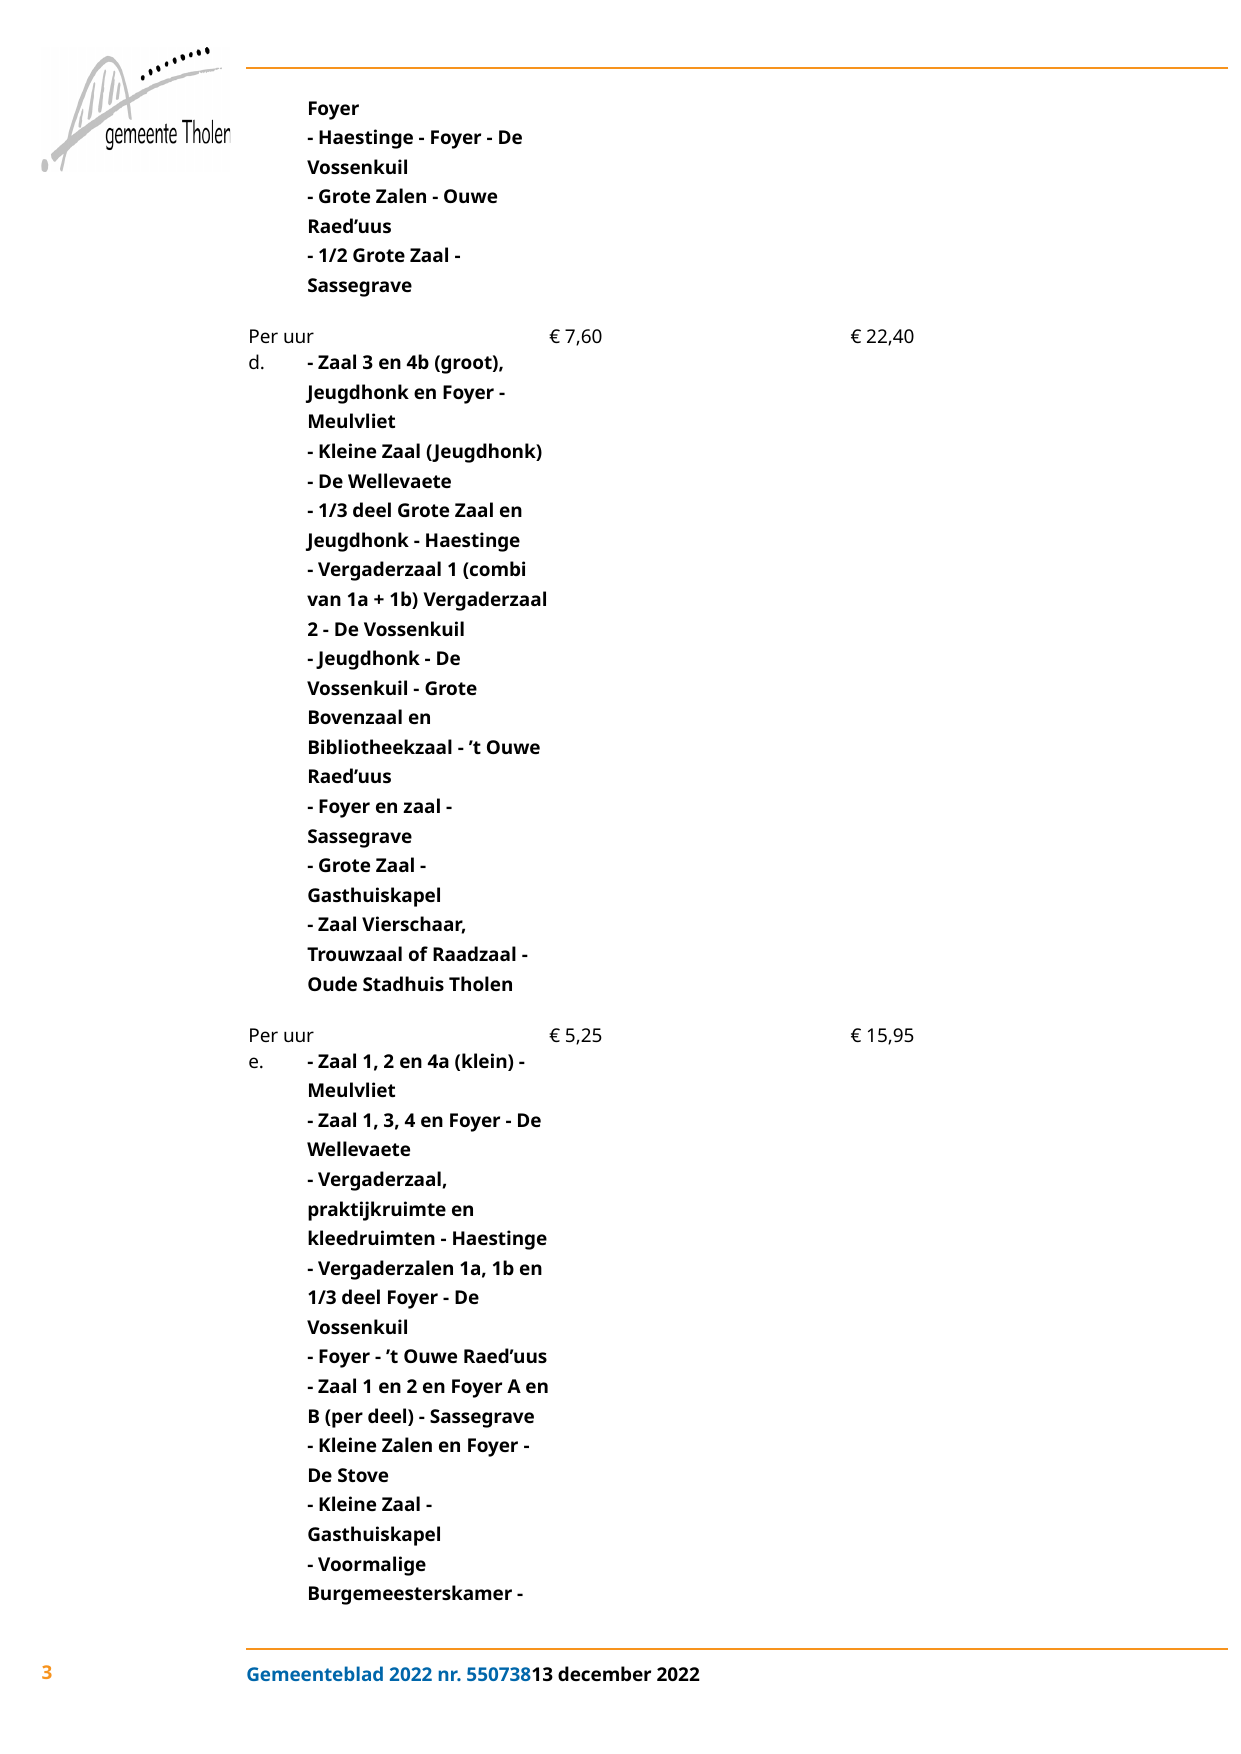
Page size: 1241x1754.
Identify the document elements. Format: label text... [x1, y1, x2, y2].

table_cell € 22,40 [850, 324, 1152, 349]
table_cell € 5,25 [549, 1022, 850, 1048]
table_cell [549, 1048, 850, 1606]
picture [41, 47, 231, 172]
table_cell Foyer - Haestinge - Foyer - De Vossenkuil - Grote Zalen - Ouwe Raed’uus - 1/2 Grote Zaal - Sassegrave [248, 95, 549, 298]
table_cell [248, 298, 549, 324]
table_cell - Zaal 1, 2 en 4a (klein) - Meulvliet - Zaal 1, 3, 4 en Foyer - De Wellevaete - Vergaderzaal, praktijkruimte en kleedruimten - Haestinge - Vergaderzalen 1a, 1b en 1/3 deel Foyer - De Vossenkuil - Foyer - ’t Ouwe Raed’uus - Zaal 1 en 2 en Foyer A en B (per deel) - Sassegrave - Kleine Zalen en Foyer - De Stove - Kleine Zaal - Gasthuiskapel - Voormalige Burgemeesterskamer [248, 1048, 549, 1606]
table_cell [850, 350, 1152, 996]
table_cell Per uur [248, 1022, 549, 1048]
table_cell [549, 298, 850, 324]
table_cell € 7,60 [549, 324, 850, 349]
table_cell [549, 350, 850, 996]
table_cell Per uur [248, 324, 549, 349]
table_cell [549, 95, 850, 298]
table_cell [850, 298, 1152, 324]
table_cell [248, 996, 549, 1022]
table_cell € 15,95 [850, 1022, 1152, 1048]
table_cell [850, 996, 1152, 1022]
table_cell - Zaal 3 en 4b (groot), Jeugdhonk en Foyer - Meulvliet - Kleine Zaal (Jeugdhonk) - De Wellevaete - 1/3 deel Grote Zaal en Jeugdhonk - Haestinge - Vergaderzaal 1 (combi van 1a + 1b) Vergaderzaal 2 - De Vossenkuil - Jeugdhonk - De Vossenkuil - Grote Bovenzaal en Bibliotheekzaal - ’t Ouwe Raed’uus - Foyer en zaal - Sassegrave - Grote Zaal - Gasthuiskapel - Zaal Vierschaar, Trouwzaal of Raadzaal - Oude Stadhuis Tholen [248, 350, 549, 996]
table_cell [549, 996, 850, 1022]
table_cell [850, 95, 1152, 298]
table_cell [850, 1048, 1152, 1606]
